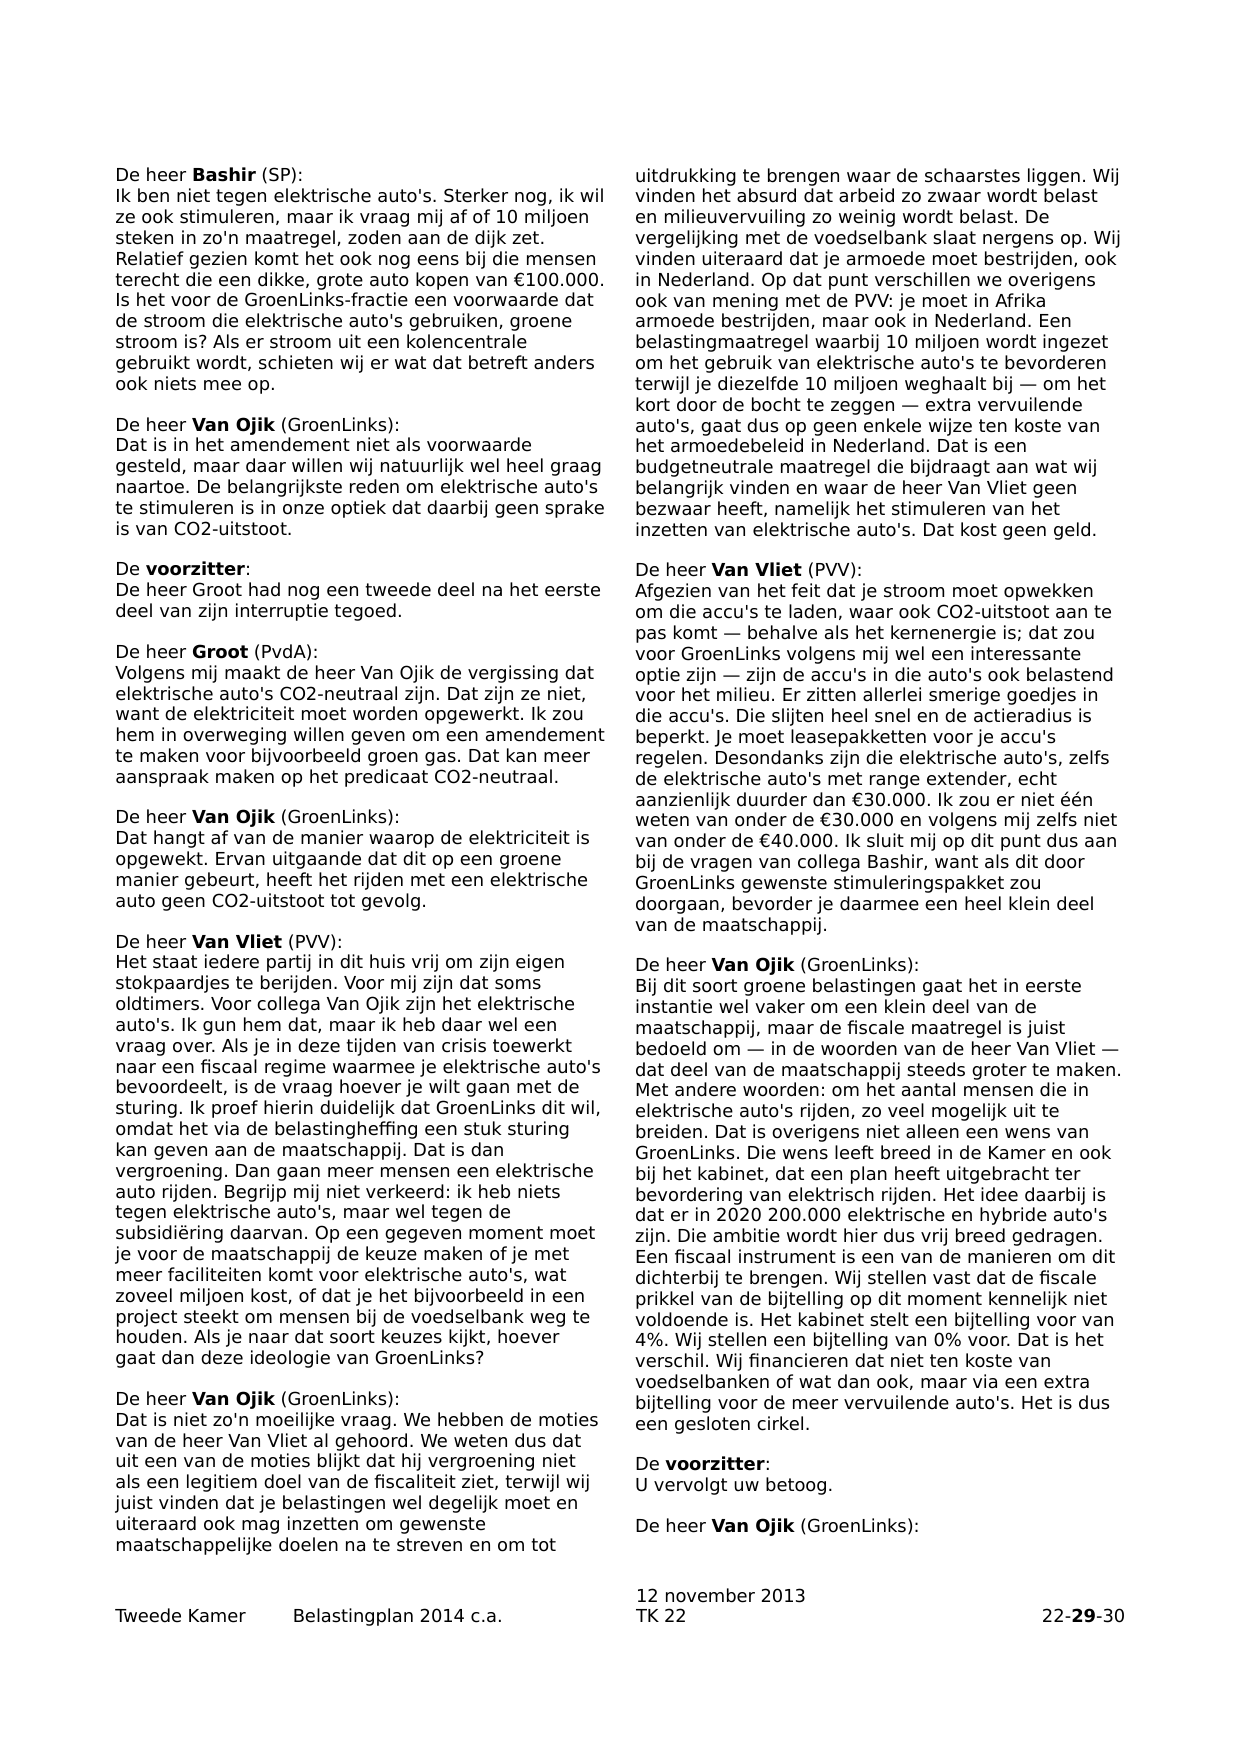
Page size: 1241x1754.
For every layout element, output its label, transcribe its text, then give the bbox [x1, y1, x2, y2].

text uitdrukking te brengen waar de schaarstes liggen. Wij vinden het absurd dat arbeid zo zwaar wordt belast en milieuvervuiling zo weinig wordt belast. De vergelijking met de voedselbank slaat nergens op. Wij vinden uiteraard dat je armoede moet bestrijden, ook in Nederland. Op dat punt verschillen we overigens ook van mening met de PVV: je moet in Afrika armoede bestrijden, maar ook in Nederland. Een belastingmaatregel waarbij 10 miljoen wordt ingezet om het gebruik van elektrische auto's te bevorderen terwijl je diezelfde 10 miljoen weghaalt bij — om het kort door de bocht te zeggen — extra vervuilende auto's, gaat dus op geen enkele wijze ten koste van het armoedebeleid in Nederland. Dat is een budgetneutrale maatregel die bijdraagt aan wat wij belangrijk vinden en waar de heer Van Vliet geen bezwaar heeft, namelijk het stimuleren van het inzetten van elektrische auto's. Dat kost geen geld. [635, 165, 1125, 540]
text De voorzitter: [115, 559, 605, 580]
text Volgens mij maakt de heer Van Ojik de vergissing dat elektrische auto's CO2-neutraal zijn. Dat zijn ze niet, want de elektriciteit moet worden opgewerkt. Ik zou hem in overweging willen geven om een amendement te maken voor bijvoorbeeld groen gas. Dat kan meer aanspraak maken op het predicaat CO2-neutraal. [115, 662, 605, 787]
text De heer Van Ojik (GroenLinks): [635, 1516, 1125, 1537]
text Dat is niet zo'n moeilijke vraag. We hebben de moties van de heer Van Vliet al gehoord. We weten dus dat uit een van de moties blijkt dat hij vergroening niet als een legitiem doel van de fiscaliteit ziet, terwijl wij juist vinden dat je belastingen wel degelijk moet en uiteraard ook mag inzetten om gewenste maatschappelijke doelen na te streven en om tot [115, 1409, 605, 1555]
text U vervolgt uw betoog. [635, 1475, 1125, 1496]
text Dat hangt af van de manier waarop de elektriciteit is opgewekt. Ervan uitgaande dat dit op een groene manier gebeurt, heeft het rijden met een elektrische auto geen CO2-uitstoot tot gevolg. [115, 828, 605, 911]
text De heer Groot (PvdA): [115, 642, 605, 662]
text Bij dit soort groene belastingen gaat het in eerste instantie wel vaker om een klein deel van de maatschappij, maar de fiscale maatregel is juist bedoeld om — in de woorden van de heer Van Vliet — dat deel van de maatschappij steeds groter te maken. Met andere woorden: om het aantal mensen die in elektrische auto's rijden, zo veel mogelijk uit te breiden. Dat is overigens niet alleen een wens van GroenLinks. Die wens leeft breed in de Kamer en ook bij het kabinet, dat een plan heeft uitgebracht ter bevordering van elektrisch rijden. Het idee daarbij is dat er in 2020 200.000 elektrische en hybride auto's zijn. Die ambitie wordt hier dus vrij breed gedragen. Een fiscaal instrument is een van de manieren om dit dichterbij te brengen. Wij stellen vast dat de fiscale prikkel van de bijtelling op dit moment kennelijk niet voldoende is. Het kabinet stelt een bijtelling voor van 4%. Wij stellen een bijtelling van 0% voor. Dat is het verschil. Wij financieren dat niet ten koste van voedselbanken of wat dan ook, maar via een extra bijtelling voor de meer vervuilende auto's. Het is dus een gesloten cirkel. [635, 976, 1125, 1434]
text De heer Van Ojik (GroenLinks): [115, 1389, 605, 1409]
text De heer Van Ojik (GroenLinks): [115, 414, 605, 435]
text De heer Groot had nog een tweede deel na het eerste deel van zijn interruptie tegoed. [115, 580, 605, 622]
text De heer Bashir (SP): [115, 165, 605, 186]
text De heer Van Vliet (PVV): [635, 560, 1125, 581]
text Afgezien van het feit dat je stroom moet opwekken om die accu's te laden, waar ook CO2-uitstoot aan te pas komt — behalve als het kernenergie is; dat zou voor GroenLinks volgens mij wel een interessante optie zijn — zijn de accu's in die auto's ook belastend voor het milieu. Er zitten allerlei smerige goedjes in die accu's. Die slijten heel snel en de actieradius is beperkt. Je moet leasepakketten voor je accu's regelen. Desondanks zijn die elektrische auto's, zelfs de elektrische auto's met range extender, echt aanzienlijk duurder dan €30.000. Ik zou er niet één weten van onder de €30.000 en volgens mij zelfs niet van onder de €40.000. Ik sluit mij op dit punt dus aan bij de vragen van collega Bashir, want als dit door GroenLinks gewenste stimuleringspakket zou doorgaan, bevorder je daarmee een heel klein deel van de maatschappij. [635, 581, 1125, 935]
text De heer Van Ojik (GroenLinks): [115, 807, 605, 828]
text Het staat iedere partij in dit huis vrij om zijn eigen stokpaardjes te berijden. Voor mij zijn dat soms oldtimers. Voor collega Van Ojik zijn het elektrische auto's. Ik gun hem dat, maar ik heb daar wel een vraag over. Als je in deze tijden van crisis toewerkt naar een fiscaal regime waarmee je elektrische auto's bevoordeelt, is de vraag hoever je wilt gaan met de sturing. Ik proef hierin duidelijk dat GroenLinks dit wil, omdat het via de belastingheffing een stuk sturing kan geven aan de maatschappij. Dat is dan vergroening. Dan gaan meer mensen een elektrische auto rijden. Begrijp mij niet verkeerd: ik heb niets tegen elektrische auto's, maar wel tegen de subsidiëring daarvan. Op een gegeven moment moet je voor de maatschappij de keuze maken of je met meer faciliteiten komt voor elektrische auto's, wat zoveel miljoen kost, of dat je het bijvoorbeeld in een project steekt om mensen bij de voedselbank weg te houden. Als je naar dat soort keuzes kijkt, hoever gaat dan deze ideologie van GroenLinks? [115, 952, 605, 1369]
text De voorzitter: [635, 1454, 1125, 1475]
text Dat is in het amendement niet als voorwaarde gesteld, maar daar willen wij natuurlijk wel heel graag naartoe. De belangrijkste reden om elektrische auto's te stimuleren is in onze optiek dat daarbij geen sprake is van CO2-uitstoot. [115, 435, 605, 539]
text De heer Van Ojik (GroenLinks): [635, 955, 1125, 976]
text De heer Van Vliet (PVV): [115, 931, 605, 952]
text Is het voor de GroenLinks-fractie een voorwaarde dat de stroom die elektrische auto's gebruiken, groene stroom is? Als er stroom uit een kolencentrale gebruikt wordt, schieten wij er wat dat betreft anders ook niets mee op. [115, 290, 605, 394]
text Ik ben niet tegen elektrische auto's. Sterker nog, ik wil ze ook stimuleren, maar ik vraag mij af of 10 miljoen steken in zo'n maatregel, zoden aan de dijk zet. Relatief gezien komt het ook nog eens bij die mensen terecht die een dikke, grote auto kopen van €100.000. [115, 186, 605, 290]
